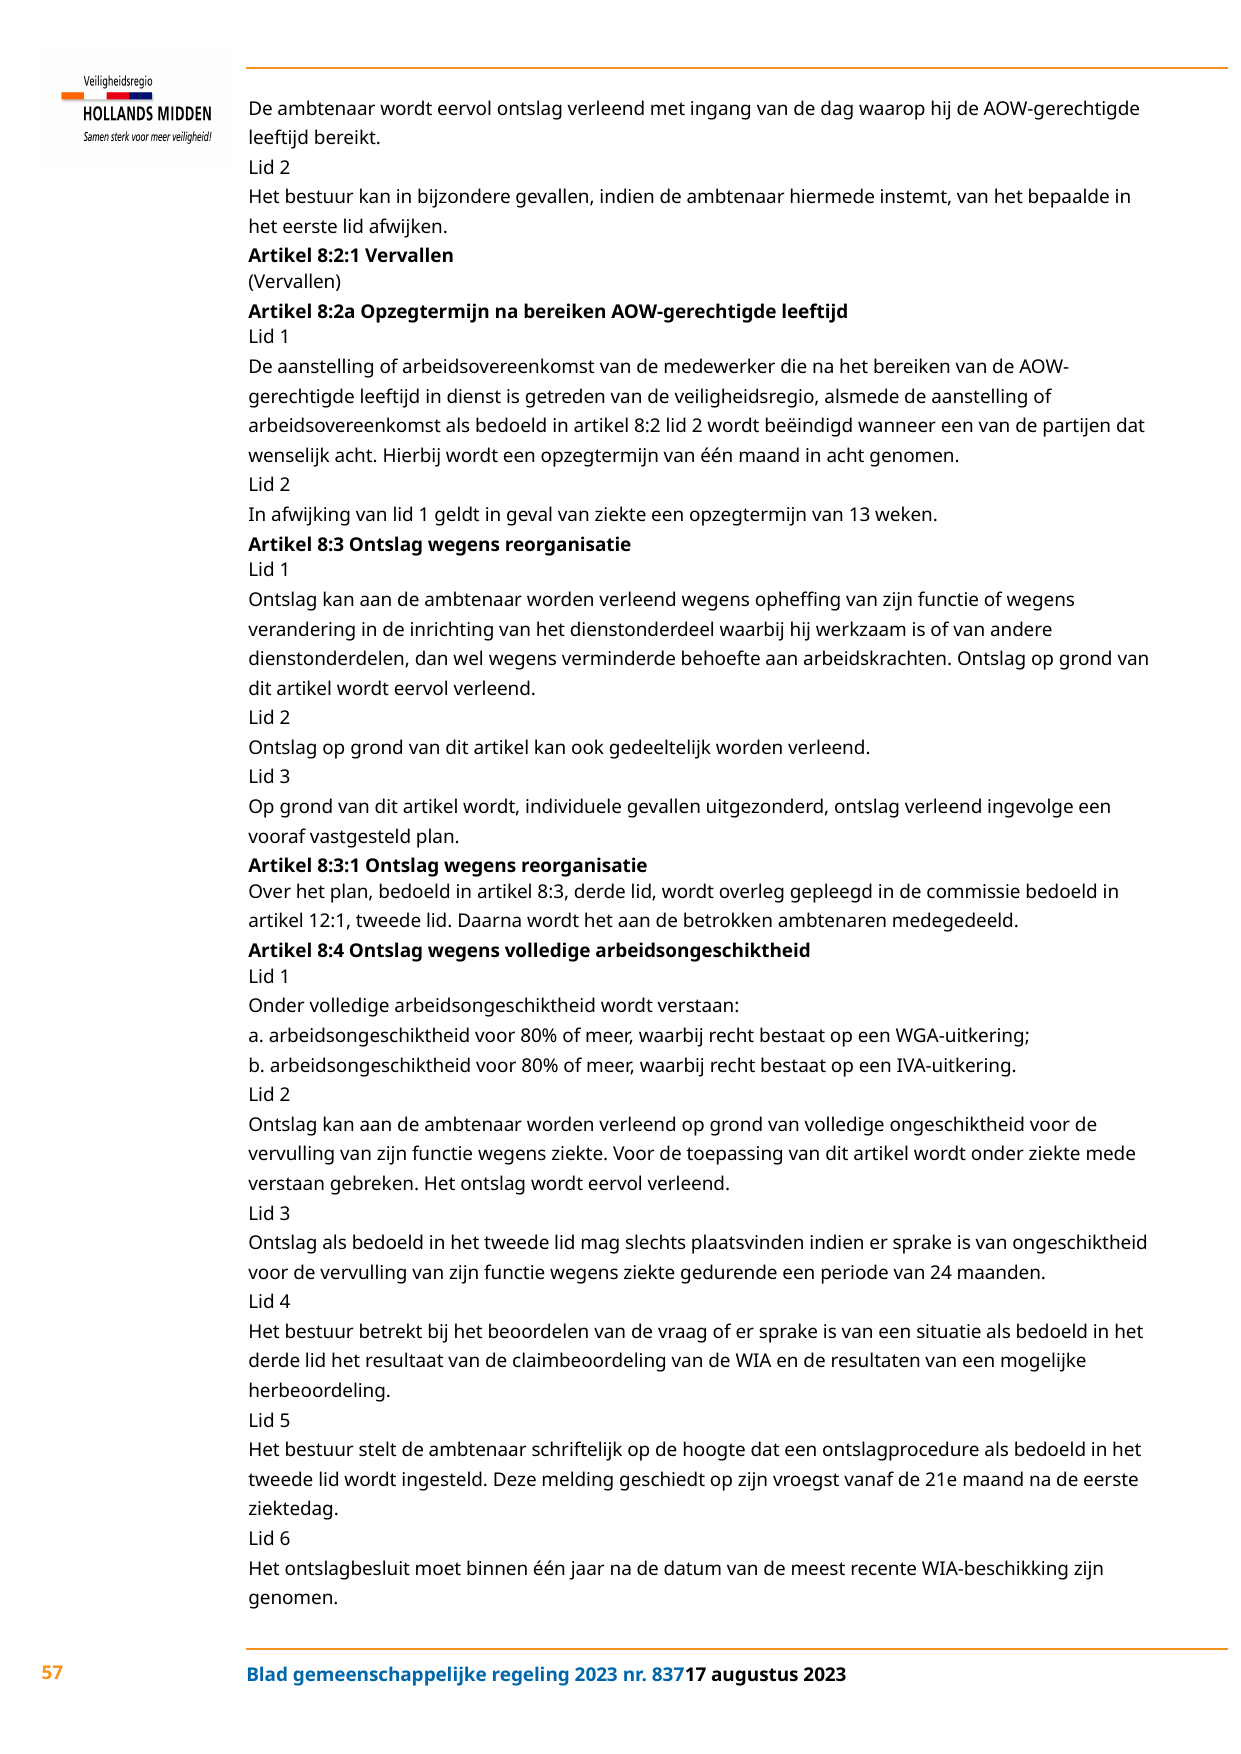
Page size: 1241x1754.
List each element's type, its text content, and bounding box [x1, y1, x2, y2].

text Lid 6 [248, 1525, 1152, 1551]
text Artikel 8:2:1 Vervallen [248, 243, 1152, 268]
text Lid 4 [248, 1288, 1152, 1314]
text Lid 1 [248, 557, 1152, 582]
text Onder volledige arbeidsongeschiktheid wordt verstaan: [248, 993, 1152, 1018]
text Ontslag als bedoeld in het tweede lid mag slechts plaatsvinden indien er sprake is van ongeschiktheid voor de vervulling van zijn functie wegens ziekte gedurende een periode van 24 maanden. [248, 1229, 1152, 1284]
text Lid 5 [248, 1407, 1152, 1432]
text Het bestuur betrekt bij het beoordelen van de vraag of er sprake is van een situatie als bedoeld in het derde lid het resultaat van de claimbeoordeling van de WIA en de resultaten van een mogelijke herbeoordeling. [248, 1318, 1152, 1403]
text (Vervallen) [248, 268, 1152, 294]
text Lid 2 [248, 1081, 1152, 1107]
text Op grond van dit artikel wordt, individuele gevallen uitgezonderd, ontslag verleend ingevolge een vooraf vastgesteld plan. [248, 793, 1152, 848]
text Over het plan, bedoeld in artikel 8:3, derde lid, wordt overleg gepleegd in de commissie bedoeld in artikel 12:1, tweede lid. Daarna wordt het aan de betrokken ambtenaren medegedeeld. [248, 878, 1152, 933]
text Artikel 8:4 Ontslag wegens volledige arbeidsongeschiktheid [248, 937, 1152, 963]
text Het bestuur stelt de ambtenaar schriftelijk op de hoogte dat een ontslagprocedure als bedoeld in het tweede lid wordt ingesteld. Deze melding geschiedt op zijn vroegst vanaf de 21e maand na de eerste ziektedag. [248, 1436, 1152, 1521]
text Lid 1 [248, 963, 1152, 989]
text Artikel 8:3:1 Ontslag wegens reorganisatie [248, 852, 1152, 878]
text b. arbeidsongeschiktheid voor 80% of meer, waarbij recht bestaat op een IVA-uitkering. [248, 1052, 1152, 1077]
text Ontslag op grond van dit artikel kan ook gedeeltelijk worden verleend. [248, 734, 1152, 760]
text Lid 3 [248, 1200, 1152, 1225]
text Ontslag kan aan de ambtenaar worden verleend op grond van volledige ongeschiktheid voor de vervulling van zijn functie wegens ziekte. Voor de toepassing van dit artikel wordt onder ziekte mede verstaan gebreken. Het ontslag wordt eervol verleend. [248, 1111, 1152, 1196]
text De ambtenaar wordt eervol ontslag verleend met ingang van de dag waarop hij de AOW-gerechtigde leeftijd bereikt. [248, 95, 1152, 150]
text Het ontslagbesluit moet binnen één jaar na de datum van de meest recente WIA-beschikking zijn genomen. [248, 1555, 1152, 1610]
text Lid 2 [248, 704, 1152, 730]
text Lid 2 [248, 472, 1152, 497]
picture [41, 47, 231, 172]
text De aanstelling of arbeidsovereenkomst van de medewerker die na het bereiken van de AOW-gerechtigde leeftijd in dienst is getreden van de veiligheidsregio, alsmede de aanstelling of arbeidsovereenkomst als bedoeld in artikel 8:2 lid 2 wordt beëindigd wanneer een van de partijen dat wenselijk acht. Hierbij wordt een opzegtermijn van één maand in acht genomen. [248, 353, 1152, 468]
text Ontslag kan aan de ambtenaar worden verleend wegens opheffing van zijn functie of wegens verandering in de inrichting van het dienstonderdeel waarbij hij werkzaam is of van andere dienstonderdelen, dan wel wegens verminderde behoefte aan arbeidskrachten. Ontslag op grond van dit artikel wordt eervol verleend. [248, 586, 1152, 701]
text Lid 2 [248, 154, 1152, 180]
text a. arbeidsongeschiktheid voor 80% of meer, waarbij recht bestaat op een WGA-uitkering; [248, 1022, 1152, 1048]
text In afwijking van lid 1 geldt in geval van ziekte een opzegtermijn van 13 weken. [248, 501, 1152, 527]
text Lid 1 [248, 324, 1152, 349]
text Het bestuur kan in bijzondere gevallen, indien de ambtenaar hiermede instemt, van het bepaalde in het eerste lid afwijken. [248, 183, 1152, 239]
text Lid 3 [248, 764, 1152, 789]
text Artikel 8:2a Opzegtermijn na bereiken AOW-gerechtigde leeftijd [248, 298, 1152, 324]
text Artikel 8:3 Ontslag wegens reorganisatie [248, 531, 1152, 557]
